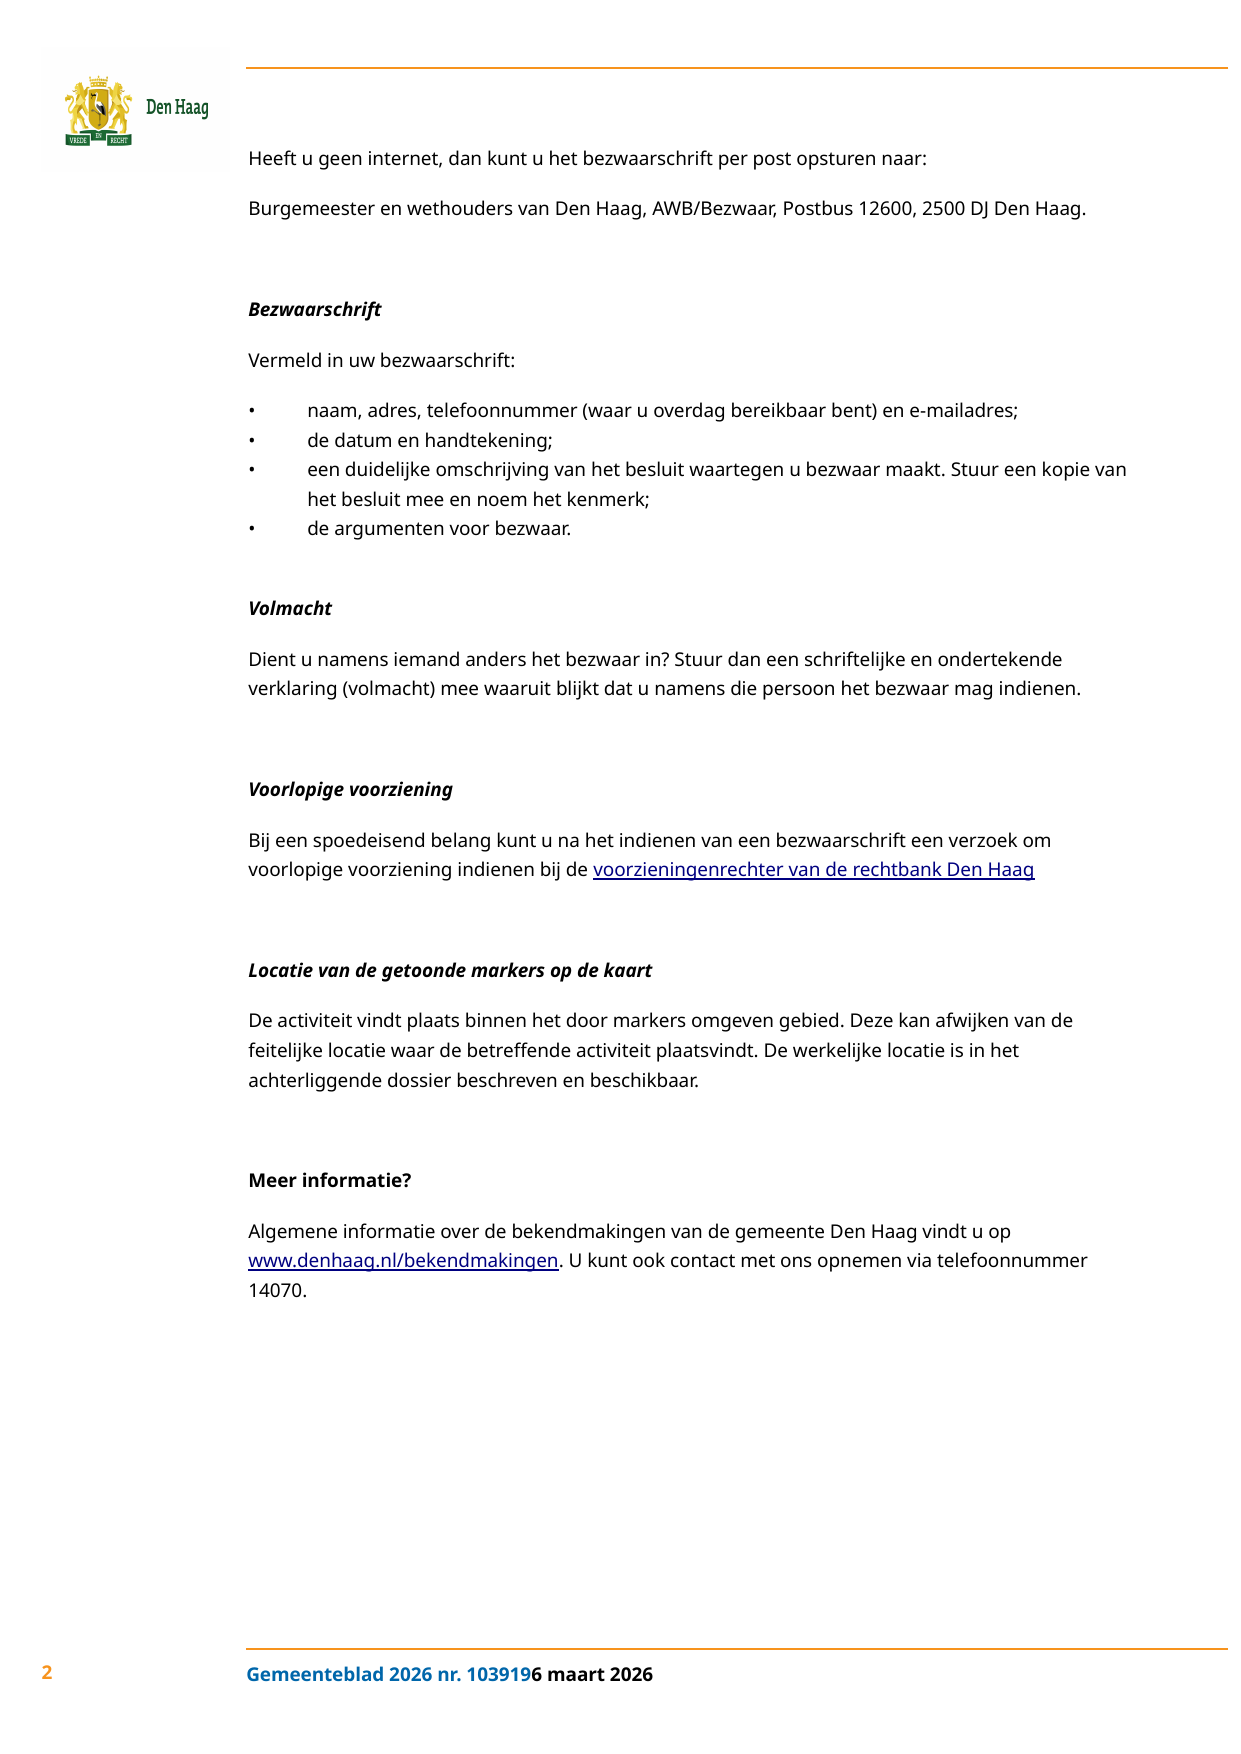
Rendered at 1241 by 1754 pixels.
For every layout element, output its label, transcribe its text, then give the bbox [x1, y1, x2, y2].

text Bezwaarschrift [248, 296, 1152, 322]
text Locatie van de getoonde markers op de kaart [248, 957, 1152, 983]
picture [41, 47, 231, 172]
text Algemene informatie over de bekendmakingen van de gemeente Den Haag vindt u op www.denhaag.nl/bekendmakingen. U kunt ook contact met ons opnemen via telefoonnummer 14070. [248, 1218, 1152, 1303]
list naam, adres, telefoonnummer (waar u overdag bereikbaar bent) en e-mailadres; [248, 397, 1152, 423]
list de datum en handtekening; [248, 427, 1152, 453]
text Meer informatie? [248, 1168, 1152, 1193]
list de argumenten voor bezwaar. [248, 516, 1152, 541]
text Burgemeester en wethouders van Den Haag, AWB/Bezwaar, Postbus 12600, 2500 DJ Den Haag. [248, 196, 1152, 221]
text Heeft u geen internet, dan kunt u het bezwaarschrift per post opsturen naar: [248, 145, 1152, 171]
text Volmacht [248, 596, 1152, 621]
text De activiteit vindt plaats binnen het door markers omgeven gebied. Deze kan afwijken van de feitelijke locatie waar de betreffende activiteit plaatsvindt. De werkelijke locatie is in het achterliggende dossier beschreven en beschikbaar. [248, 1008, 1152, 1093]
text Voorlopige voorziening [248, 776, 1152, 802]
text Dient u namens iemand anders het bezwaar in? Stuur dan een schriftelijke en ondertekende verklaring (volmacht) mee waaruit blijkt dat u namens die persoon het bezwaar mag indienen. [248, 646, 1152, 701]
list een duidelijke omschrijving van het besluit waartegen u bezwaar maakt. Stuur een kopie van het besluit mee en noem het kenmerk; [248, 456, 1152, 512]
text Vermeld in uw bezwaarschrift: [248, 347, 1152, 373]
text Bij een spoedeisend belang kunt u na het indienen van een bezwaarschrift een verzoek om voorlopige voorziening indienen bij de voorzieningenrechter van de rechtbank Den Haag [248, 827, 1152, 882]
